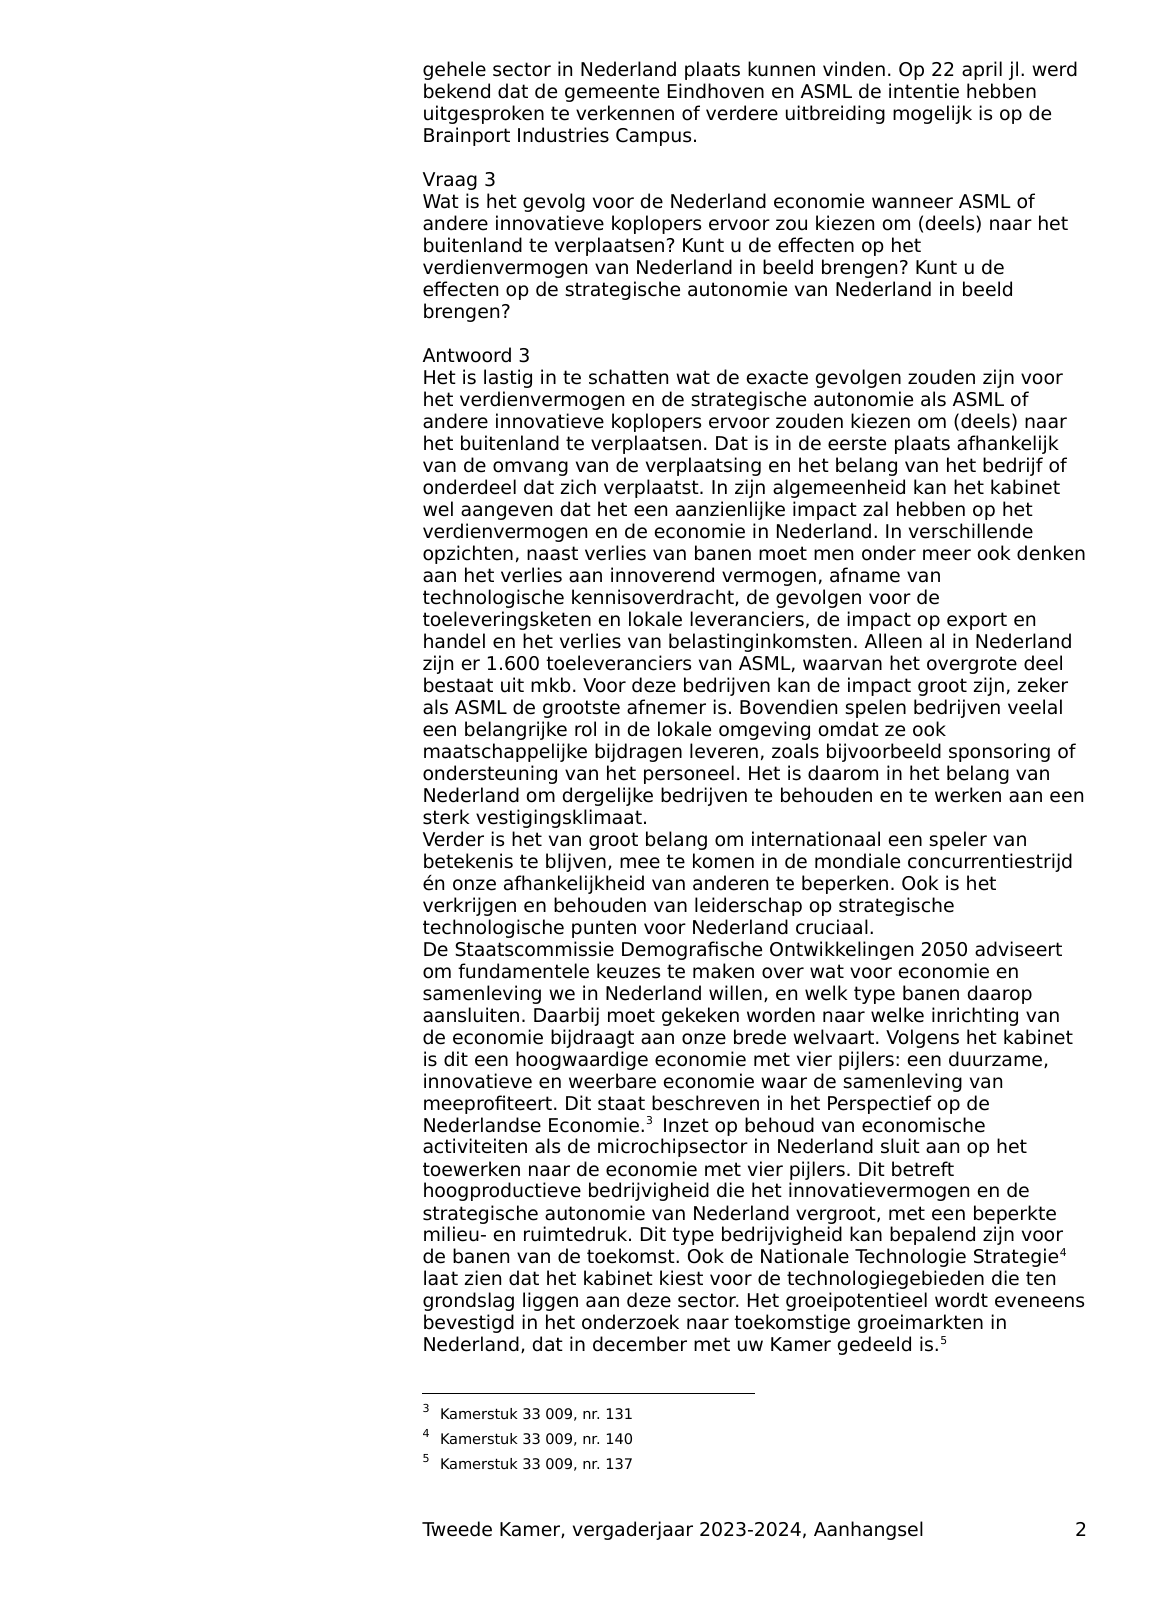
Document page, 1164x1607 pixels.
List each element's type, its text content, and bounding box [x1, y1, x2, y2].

text Vraag 3 [422, 169, 1087, 191]
text Kamerstuk 33 009, nr. 140 [422, 1427, 1087, 1449]
text Antwoord 3 [422, 345, 1087, 367]
text gehele sector in Nederland plaats kunnen vinden. Op 22 april jl. werd bekend dat de gemeente Eindhoven en ASML de intentie hebben uitgesproken te verkennen of verdere uitbreiding mogelijk is op de Brainport Industries Campus. [422, 59, 1087, 147]
text Kamerstuk 33 009, nr. 131 [422, 1402, 1087, 1424]
text Het is lastig in te schatten wat de exacte gevolgen zouden zijn voor het verdienvermogen en de strategische autonomie als ASML of andere innovatieve koplopers ervoor zouden kiezen om (deels) naar het buitenland te verplaatsen. Dat is in de eerste plaats afhankelijk van de omvang van de verplaatsing en het belang van het bedrijf of onderdeel dat zich verplaatst. In zijn algemeenheid kan het kabinet wel aangeven dat het een aanzienlijke impact zal hebben op het verdienvermogen en de economie in Nederland. In verschillende opzichten, naast verlies van banen moet men onder meer ook denken aan het verlies aan innoverend vermogen, afname van technologische kennisoverdracht, de gevolgen voor de toeleveringsketen en lokale leveranciers, de impact op export en handel en het verlies van belastinginkomsten. Alleen al in Nederland zijn er 1.600 toeleveranciers van ASML, waarvan het overgrote deel bestaat uit mkb. Voor deze bedrijven kan de impact groot zijn, zeker als ASML de grootste afnemer is. Bovendien spelen bedrijven veelal een belangrijke rol in de lokale omgeving omdat ze ook maatschappelijke bijdragen leveren, zoals bijvoorbeeld sponsoring of ondersteuning van het personeel. Het is daarom in het belang van Nederland om dergelijke bedrijven te behouden en te werken aan een sterk vestigingsklimaat. [422, 367, 1087, 829]
text De Staatscommissie Demografische Ontwikkelingen 2050 adviseert om fundamentele keuzes te maken over wat voor economie en samenleving we in Nederland willen, en welk type banen daarop aansluiten. Daarbij moet gekeken worden naar welke inrichting van de economie bijdraagt aan onze brede welvaart. Volgens het kabinet is dit een hoogwaardige economie met vier pijlers: een duurzame, innovatieve en weerbare economie waar de samenleving van meeprofiteert. Dit staat beschreven in het Perspectief op de Nederlandse Economie. Inzet op behoud van economische activiteiten als de microchipsector in Nederland sluit aan op het toewerken naar de economie met vier pijlers. Dit betreft hoogproductieve bedrijvigheid die het innovatievermogen en de strategische autonomie van Nederland vergroot, met een beperkte milieu- en ruimtedruk. Dit type bedrijvigheid kan bepalend zijn voor de banen van de toekomst. Ook de Nationale Technologie Strategie laat zien dat het kabinet kiest voor de technologiegebieden die ten grondslag liggen aan deze sector. Het groeipotentieel wordt eveneens bevestigd in het onderzoek naar toekomstige groeimarkten in Nederland, dat in december met uw Kamer gedeeld is. [422, 939, 1087, 1356]
text Kamerstuk 33 009, nr. 137 [422, 1452, 1087, 1474]
text Verder is het van groot belang om internationaal een speler van betekenis te blijven, mee te komen in de mondiale concurrentiestrijd én onze afhankelijkheid van anderen te beperken. Ook is het verkrijgen en behouden van leiderschap op strategische technologische punten voor Nederland cruciaal. [422, 829, 1087, 939]
text Wat is het gevolg voor de Nederland economie wanneer ASML of andere innovatieve koplopers ervoor zou kiezen om (deels) naar het buitenland te verplaatsen? Kunt u de effecten op het verdienvermogen van Nederland in beeld brengen? Kunt u de effecten op de strategische autonomie van Nederland in beeld brengen? [422, 191, 1087, 323]
